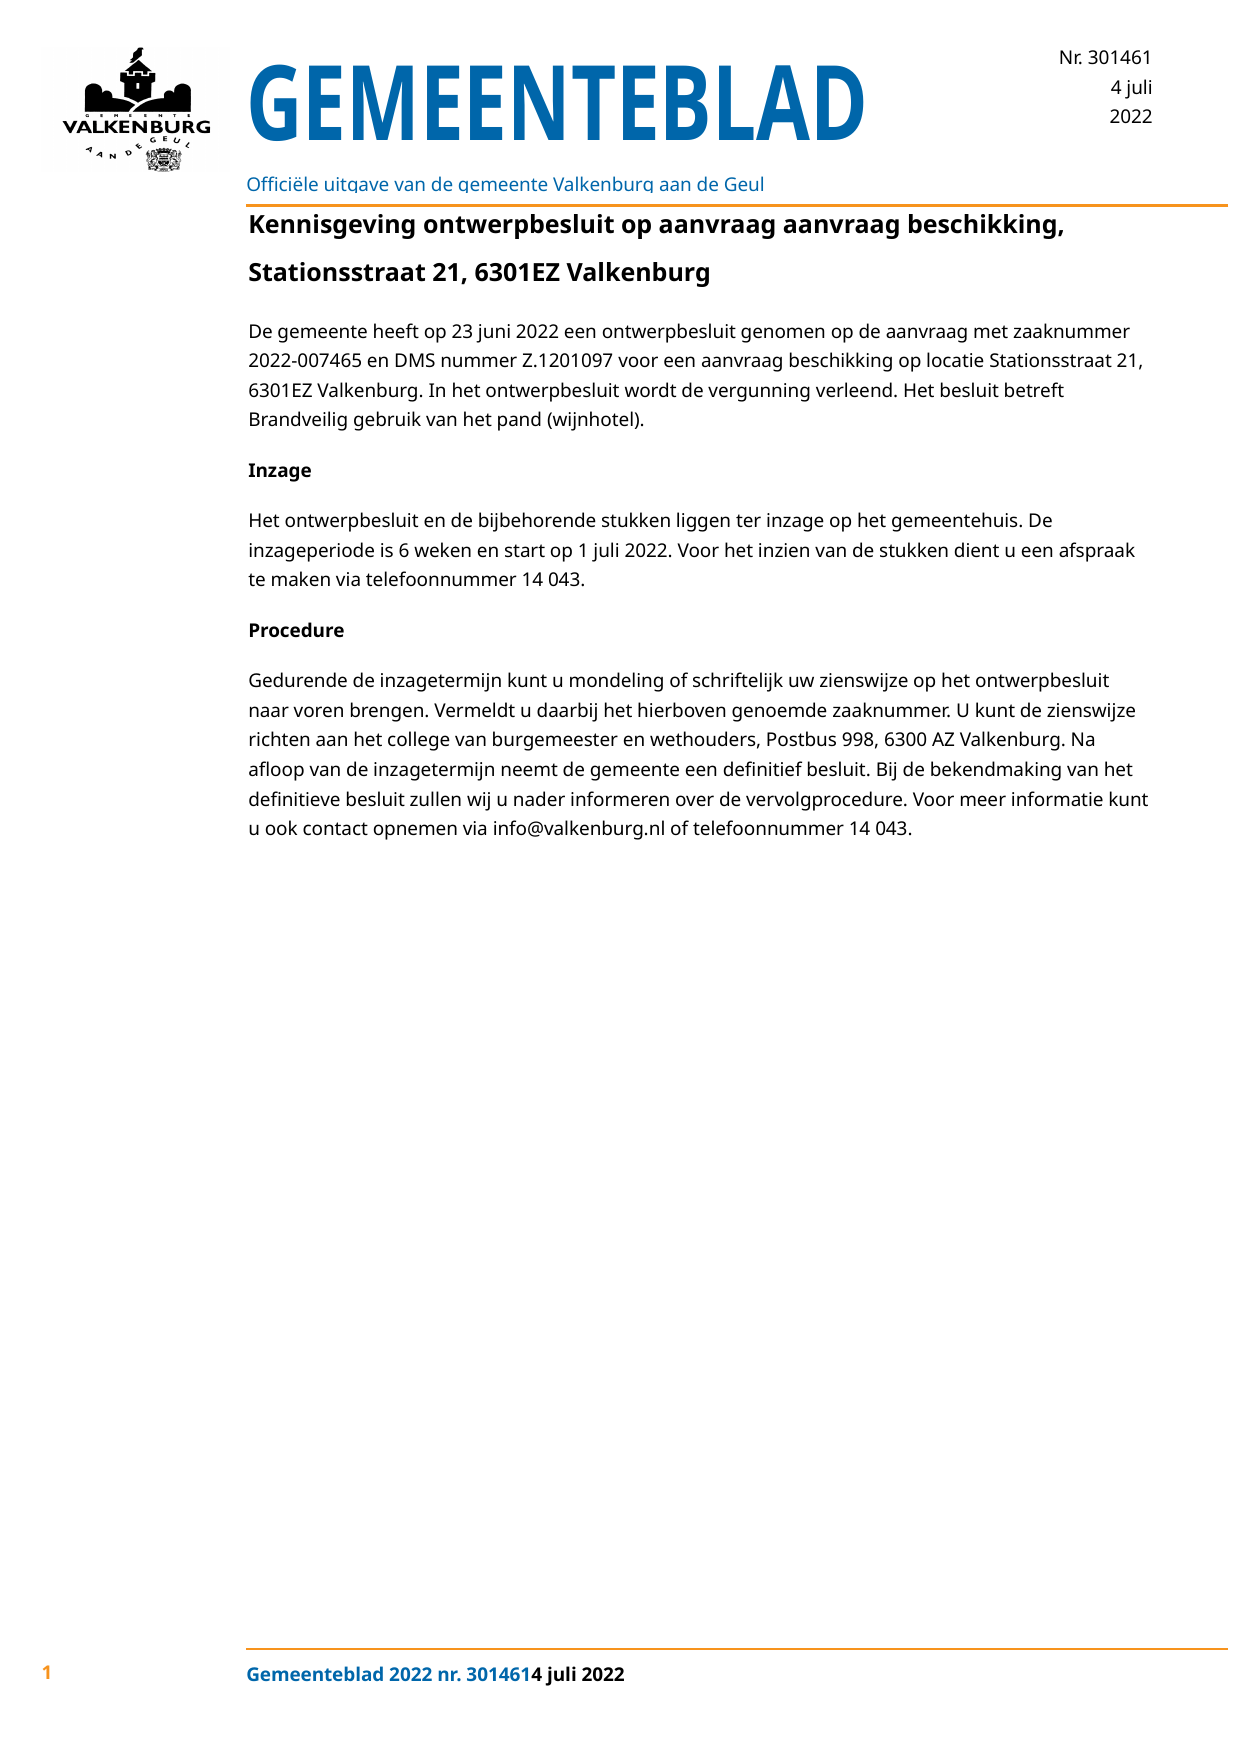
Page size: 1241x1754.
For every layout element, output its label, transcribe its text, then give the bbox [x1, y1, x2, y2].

text Het ontwerpbesluit en de bijbehorende stukken liggen ter inzage op het gemeentehuis. De inzageperiode is 6 weken en start op 1 juli 2022. Voor het inzien van de stukken dient u een afspraak te maken via telefoonnummer 14 043. [248, 507, 1152, 592]
text Gedurende de inzagetermijn kunt u mondeling of schriftelijk uw zienswijze op het ontwerpbesluit naar voren brengen. Vermeldt u daarbij het hierboven genoemde zaaknummer. U kunt de zienswijze richten aan het college van burgemeester en wethouders, Postbus 998, 6300 AZ Valkenburg. Na afloop van de inzagetermijn neemt de gemeente een definitief besluit. Bij de bekendmaking van het definitieve besluit zullen wij u nader informeren over de vervolgprocedure. Voor meer informatie kunt u ook contact opnemen via info@valkenburg.nl of telefoonnummer 14 043. [248, 667, 1152, 841]
text Inzage [248, 457, 1152, 483]
text Kennisgeving ontwerpbesluit op aanvraag aanvraag beschikking, Stationsstraat 21, 6301EZ Valkenburg [248, 207, 1152, 288]
text Procedure [248, 617, 1152, 643]
picture [41, 47, 231, 172]
text De gemeente heeft op 23 juni 2022 een ontwerpbesluit genomen op de aanvraag met zaaknummer 2022-007465 en DMS nummer Z.1201097 voor een aanvraag beschikking op locatie Stationsstraat 21, 6301EZ Valkenburg. In het ontwerpbesluit wordt de vergunning verleend. Het besluit betreft Brandveilig gebruik van het pand (wijnhotel). [248, 318, 1152, 432]
